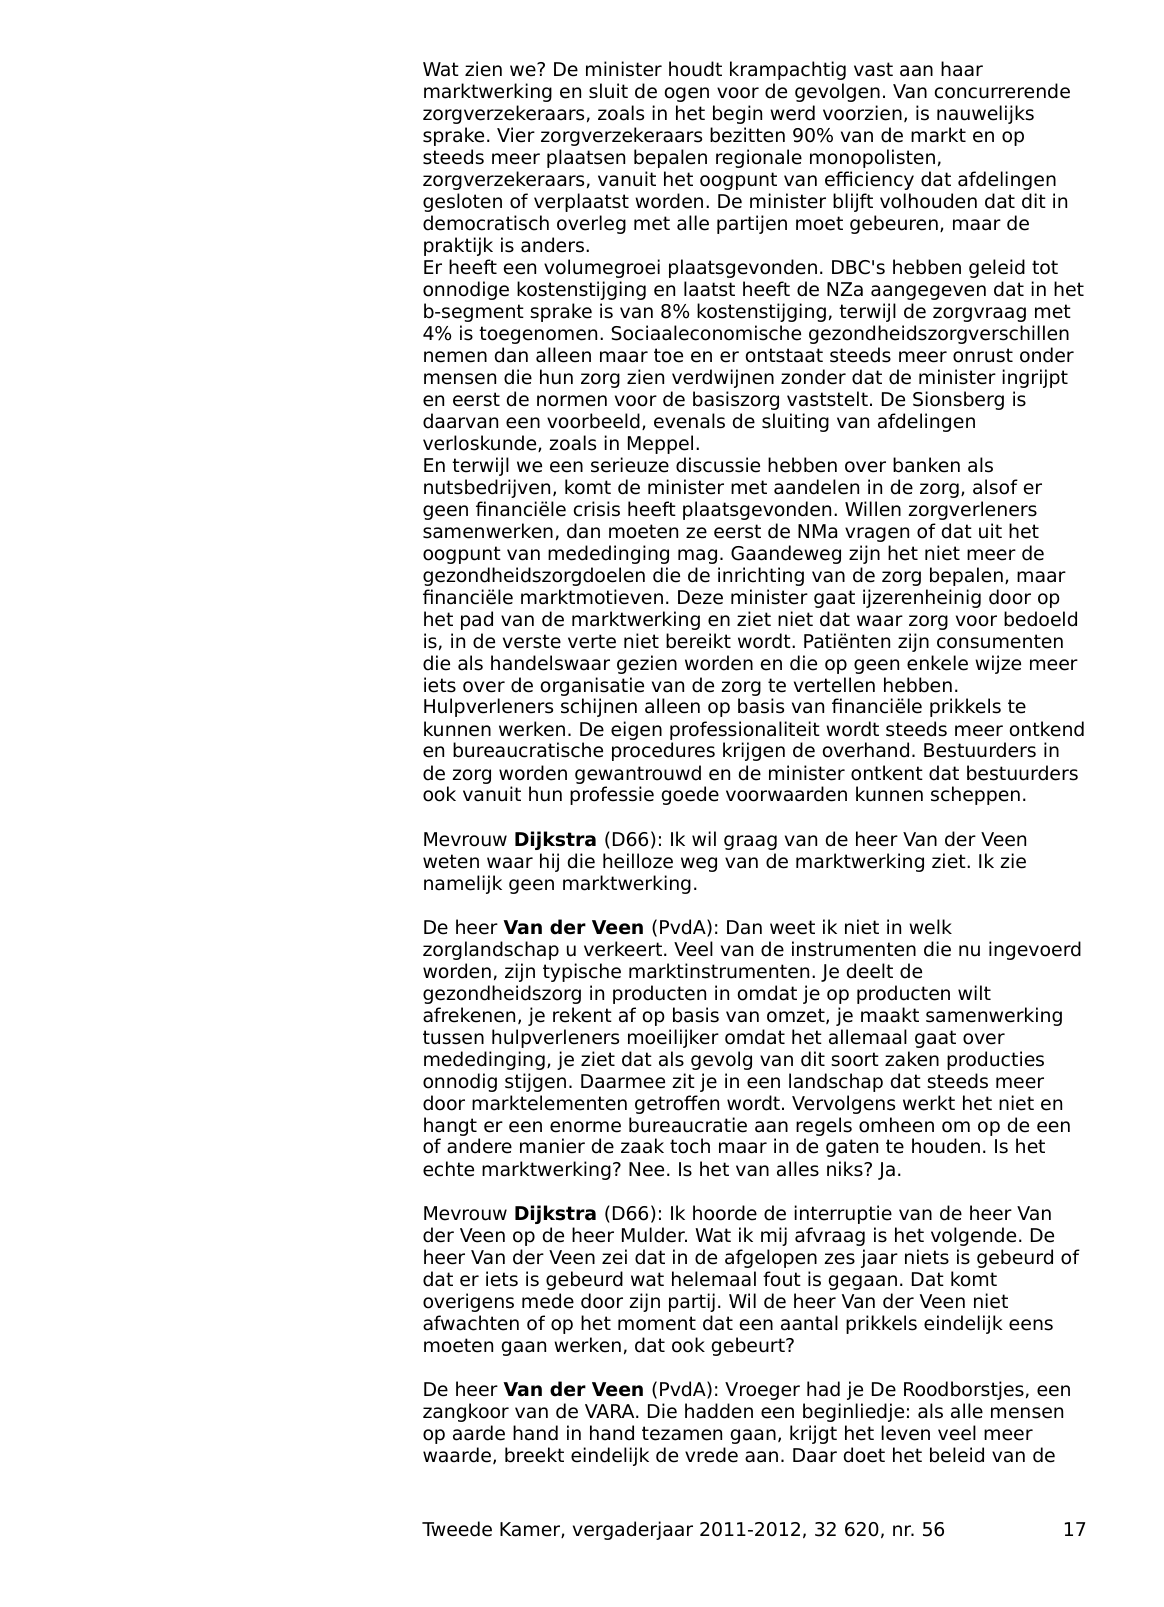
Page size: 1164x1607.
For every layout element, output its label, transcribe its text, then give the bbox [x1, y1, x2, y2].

text Wat zien we? De minister houdt krampachtig vast aan haar marktwerking en sluit de ogen voor de gevolgen. Van concurrerende zorgverzekeraars, zoals in het begin werd voorzien, is nauwelijks sprake. Vier zorgverzekeraars bezitten 90% van de markt en op steeds meer plaatsen bepalen regionale monopolisten, zorgverzekeraars, vanuit het oogpunt van efficiency dat afdelingen gesloten of verplaatst worden. De minister blijft volhouden dat dit in democratisch overleg met alle partijen moet gebeuren, maar de praktijk is anders. [422, 59, 1087, 257]
text De heer Van der Veen (PvdA): Vroeger had je De Roodborstjes, een zangkoor van de VARA. Die hadden een beginliedje: als alle mensen op aarde hand in hand tezamen gaan, krijgt het leven veel meer waarde, breekt eindelijk de vrede aan. Daar doet het beleid van de [422, 1379, 1087, 1467]
text Er heeft een volumegroei plaatsgevonden. DBC's hebben geleid tot onnodige kostenstijging en laatst heeft de NZa aangegeven dat in het b-segment sprake is van 8% kostenstijging, terwijl de zorgvraag met 4% is toegenomen. Sociaaleconomische gezondheidszorgverschillen nemen dan alleen maar toe en er ontstaat steeds meer onrust onder mensen die hun zorg zien verdwijnen zonder dat de minister ingrijpt en eerst de normen voor de basiszorg vaststelt. De Sionsberg is daarvan een voorbeeld, evenals de sluiting van afdelingen verloskunde, zoals in Meppel. [422, 257, 1087, 455]
text De heer Van der Veen (PvdA): Dan weet ik niet in welk zorglandschap u verkeert. Veel van de instrumenten die nu ingevoerd worden, zijn typische marktinstrumenten. Je deelt de gezondheidszorg in producten in omdat je op producten wilt afrekenen, je rekent af op basis van omzet, je maakt samenwerking tussen hulpverleners moeilijker omdat het allemaal gaat over mededinging, je ziet dat als gevolg van dit soort zaken producties onnodig stijgen. Daarmee zit je in een landschap dat steeds meer door marktelementen getroffen wordt. Vervolgens werkt het niet en hangt er een enorme bureaucratie aan regels omheen om op de een of andere manier de zaak toch maar in de gaten te houden. Is het echte marktwerking? Nee. Is het van alles niks? Ja. [422, 917, 1087, 1180]
text En terwijl we een serieuze discussie hebben over banken als nutsbedrijven, komt de minister met aandelen in de zorg, alsof er geen financiële crisis heeft plaatsgevonden. Willen zorgverleners samenwerken, dan moeten ze eerst de NMa vragen of dat uit het oogpunt van mededinging mag. Gaandeweg zijn het niet meer de gezondheidszorgdoelen die de inrichting van de zorg bepalen, maar financiële marktmotieven. Deze minister gaat ijzerenheinig door op het pad van de marktwerking en ziet niet dat waar zorg voor bedoeld is, in de verste verte niet bereikt wordt. Patiënten zijn consumenten die als handelswaar gezien worden en die op geen enkele wijze meer iets over de organisatie van de zorg te vertellen hebben. Hulpverleners schijnen alleen op basis van financiële prikkels te kunnen werken. De eigen professionaliteit wordt steeds meer ontkend en bureaucratische procedures krijgen de overhand. Bestuurders in de zorg worden gewantrouwd en de minister ontkent dat bestuurders ook vanuit hun professie goede voorwaarden kunnen scheppen. [422, 455, 1087, 806]
text Mevrouw Dijkstra (D66): Ik wil graag van de heer Van der Veen weten waar hij die heilloze weg van de marktwerking ziet. Ik zie namelijk geen marktwerking. [422, 828, 1087, 894]
text Mevrouw Dijkstra (D66): Ik hoorde de interruptie van de heer Van der Veen op de heer Mulder. Wat ik mij afvraag is het volgende. De heer Van der Veen zei dat in de afgelopen zes jaar niets is gebeurd of dat er iets is gebeurd wat helemaal fout is gegaan. Dat komt overigens mede door zijn partij. Wil de heer Van der Veen niet afwachten of op het moment dat een aantal prikkels eindelijk eens moeten gaan werken, dat ook gebeurt? [422, 1203, 1087, 1356]
